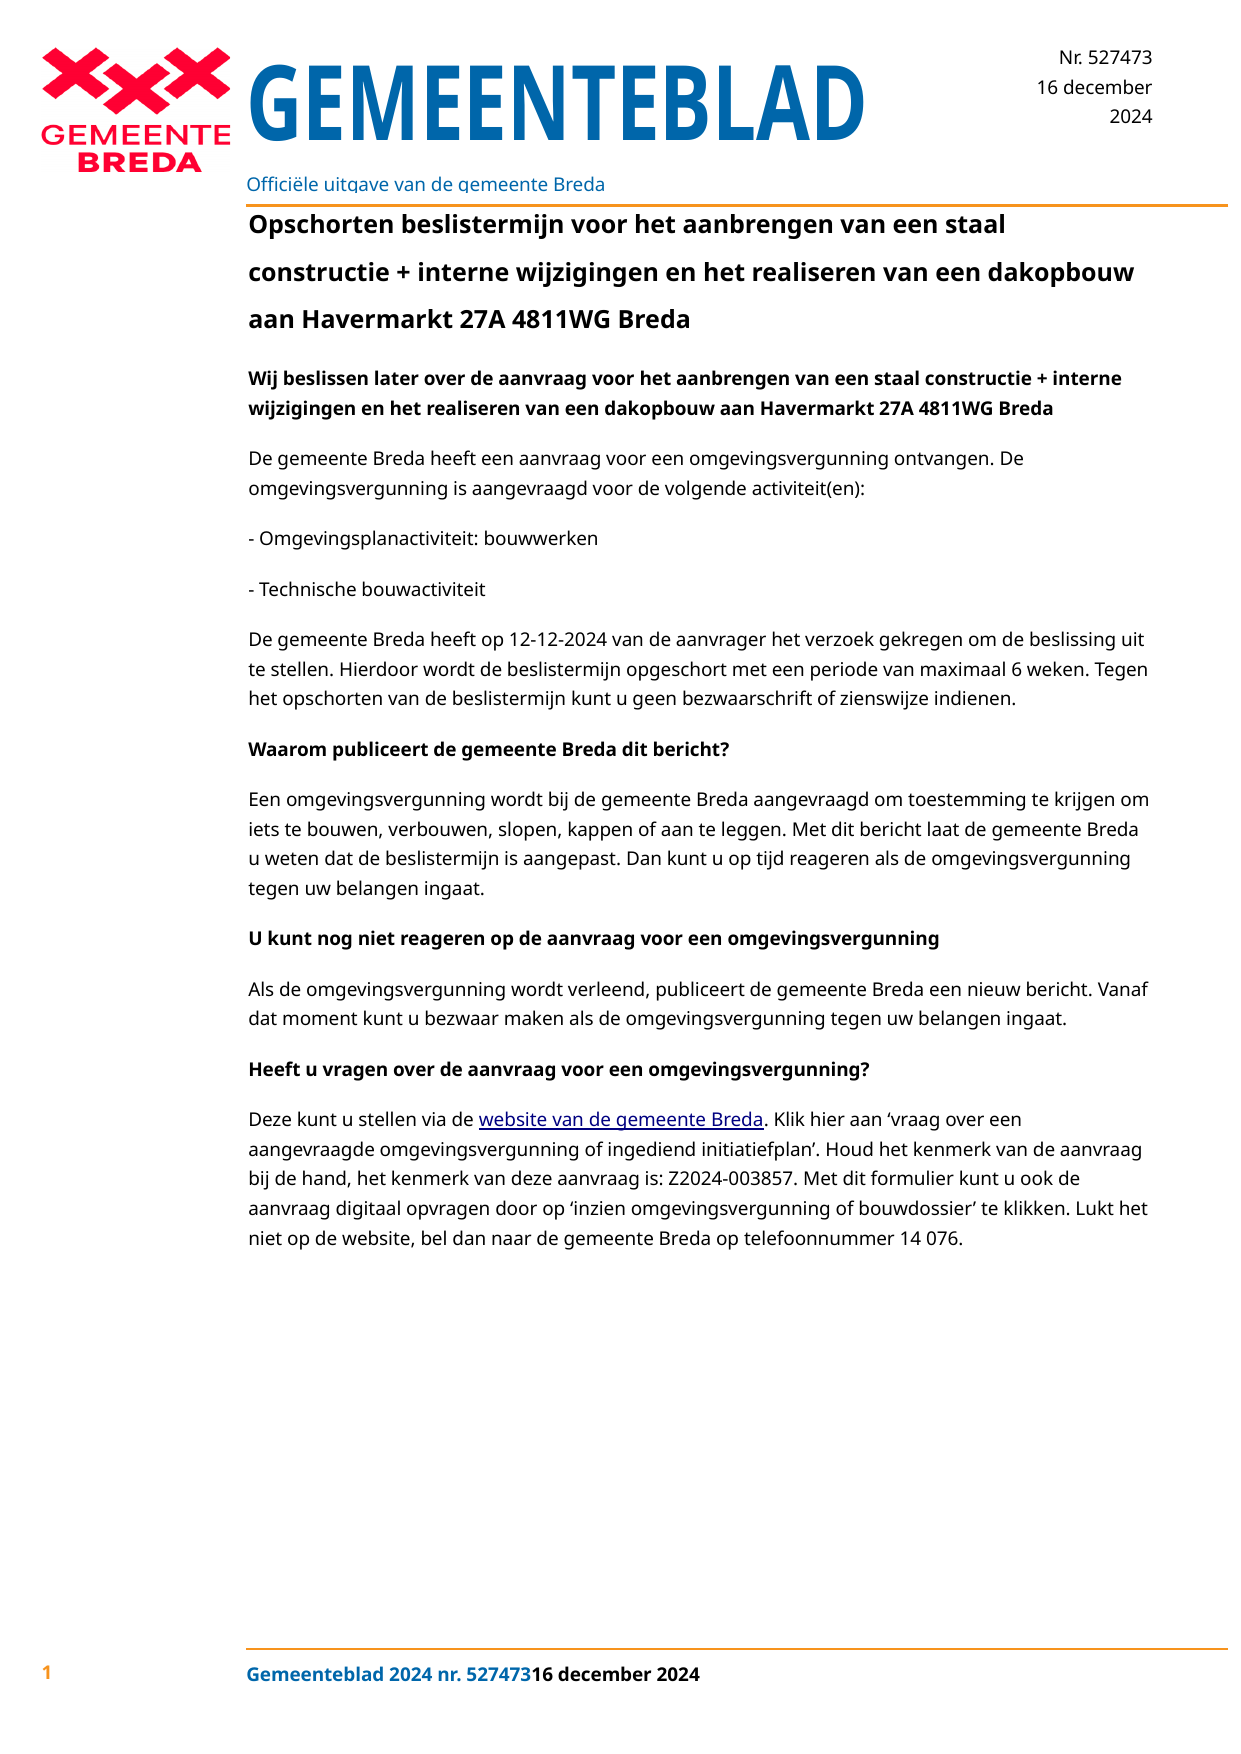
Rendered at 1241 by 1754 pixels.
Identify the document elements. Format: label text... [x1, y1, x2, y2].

text Een omgevingsvergunning wordt bij de gemeente Breda aangevraagd om toestemming te krijgen om iets te bouwen, verbouwen, slopen, kappen of aan te leggen. Met dit bericht laat de gemeente Breda u weten dat de beslistermijn is aangepast. Dan kunt u op tijd reageren als de omgevingsvergunning tegen uw belangen ingaat. [248, 786, 1152, 901]
text Deze kunt u stellen via de website van de gemeente Breda. Klik hier aan ‘vraag over een aangevraagde omgevingsvergunning of ingediend initiatiefplan’. Houd het kenmerk van de aanvraag bij de hand, het kenmerk van deze aanvraag is: Z2024-003857. Met dit formulier kunt u ook de aanvraag digitaal opvragen door op ‘inzien omgevingsvergunning of bouwdossier’ te klikken. Lukt het niet op de website, bel dan naar de gemeente Breda op telefoonnummer 14 076. [248, 1106, 1152, 1250]
text Als de omgevingsvergunning wordt verleend, publiceert de gemeente Breda een nieuw bericht. Vanaf dat moment kunt u bezwaar maken als de omgevingsvergunning tegen uw belangen ingaat. [248, 976, 1152, 1031]
text De gemeente Breda heeft op 12-12-2024 van de aanvrager het verzoek gekregen om de beslissing uit te stellen. Hierdoor wordt de beslistermijn opgeschort met een periode van maximaal 6 weken. Tegen het opschorten van de beslistermijn kunt u geen bezwaarschrift of zienswijze indienen. [248, 626, 1152, 711]
text Opschorten beslistermijn voor het aanbrengen van een staal constructie + interne wijzigingen en het realiseren van een dakopbouw aan Havermarkt 27A 4811WG Breda [248, 207, 1152, 336]
text Heeft u vragen over de aanvraag voor een omgevingsvergunning? [248, 1056, 1152, 1082]
picture [41, 47, 231, 172]
text U kunt nog niet reageren op de aanvraag voor een omgevingsvergunning [248, 926, 1152, 951]
text De gemeente Breda heeft een aanvraag voor een omgevingsvergunning ontvangen. De omgevingsvergunning is aangevraagd voor de volgende activiteit(en): [248, 446, 1152, 501]
text - Technische bouwactiviteit [248, 576, 1152, 602]
text Waarom publiceert de gemeente Breda dit bericht? [248, 736, 1152, 762]
text Wij beslissen later over de aanvraag voor het aanbrengen van een staal constructie + interne wijzigingen en het realiseren van een dakopbouw aan Havermarkt 27A 4811WG Breda [248, 366, 1152, 421]
text - Omgevingsplanactiviteit: bouwwerken [248, 526, 1152, 551]
